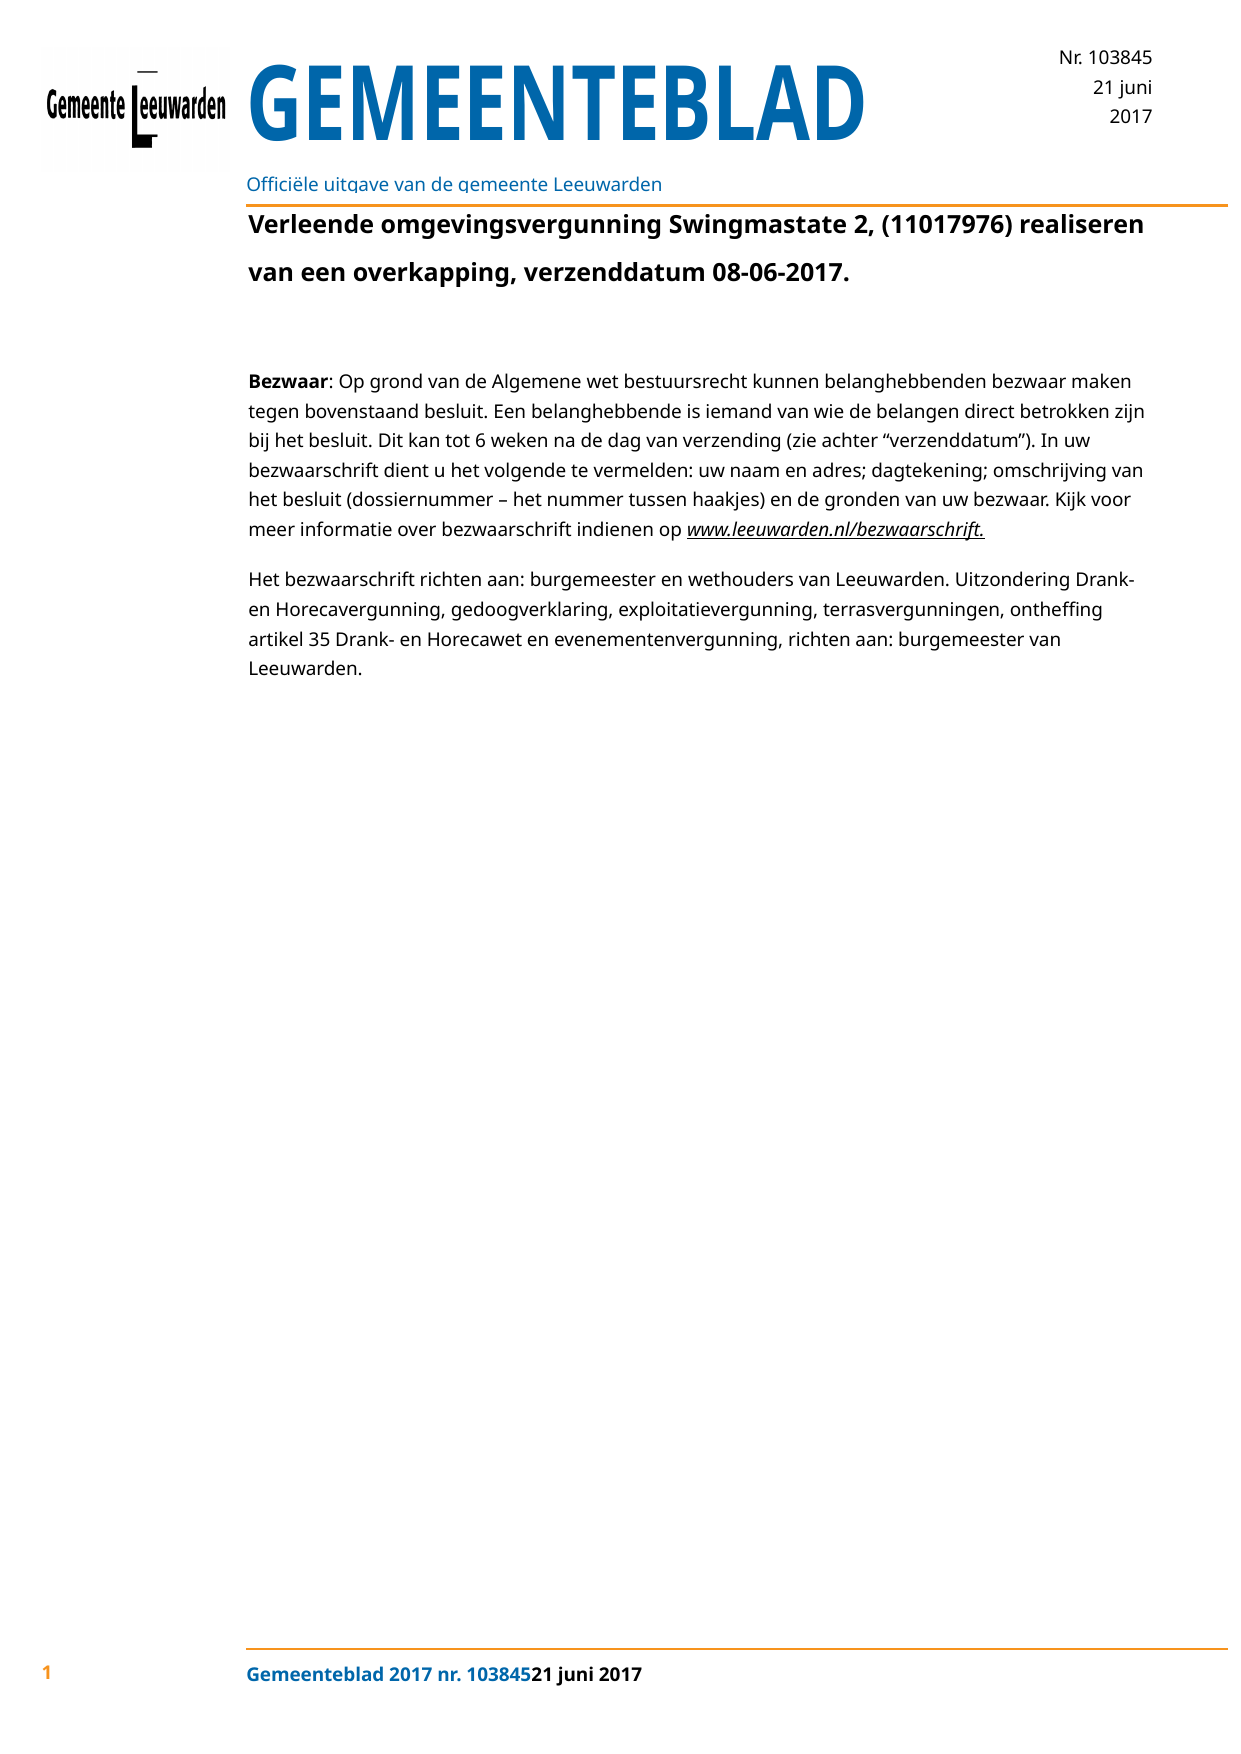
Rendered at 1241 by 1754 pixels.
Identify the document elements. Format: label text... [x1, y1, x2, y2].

text Verleende omgevingsvergunning Swingmastate 2, (11017976) realiseren van een overkapping, verzenddatum 08-06-2017. [248, 207, 1152, 288]
text Bezwaar: Op grond van de Algemene wet bestuursrecht kunnen belanghebbenden bezwaar maken tegen bovenstaand besluit. Een belanghebbende is iemand van wie de belangen direct betrokken zijn bij het besluit. Dit kan tot 6 weken na de dag van verzending (zie achter “verzenddatum”). In uw bezwaarschrift dient u het volgende te vermelden: uw naam en adres; dagtekening; omschrijving van het besluit (dossiernummer – het nummer tussen haakjes) en de gronden van uw bezwaar. Kijk voor meer informatie over bezwaarschrift indienen op www.leeuwarden.nl/bezwaarschrift. [248, 368, 1152, 542]
picture [41, 47, 231, 172]
text Het bezwaarschrift richten aan: burgemeester en wethouders van Leeuwarden. Uitzondering Drank- en Horecavergunning, gedoogverklaring, exploitatievergunning, terrasvergunningen, ontheffing artikel 35 Drank- en Horecawet en evenementenvergunning, richten aan: burgemeester van Leeuwarden. [248, 567, 1152, 681]
